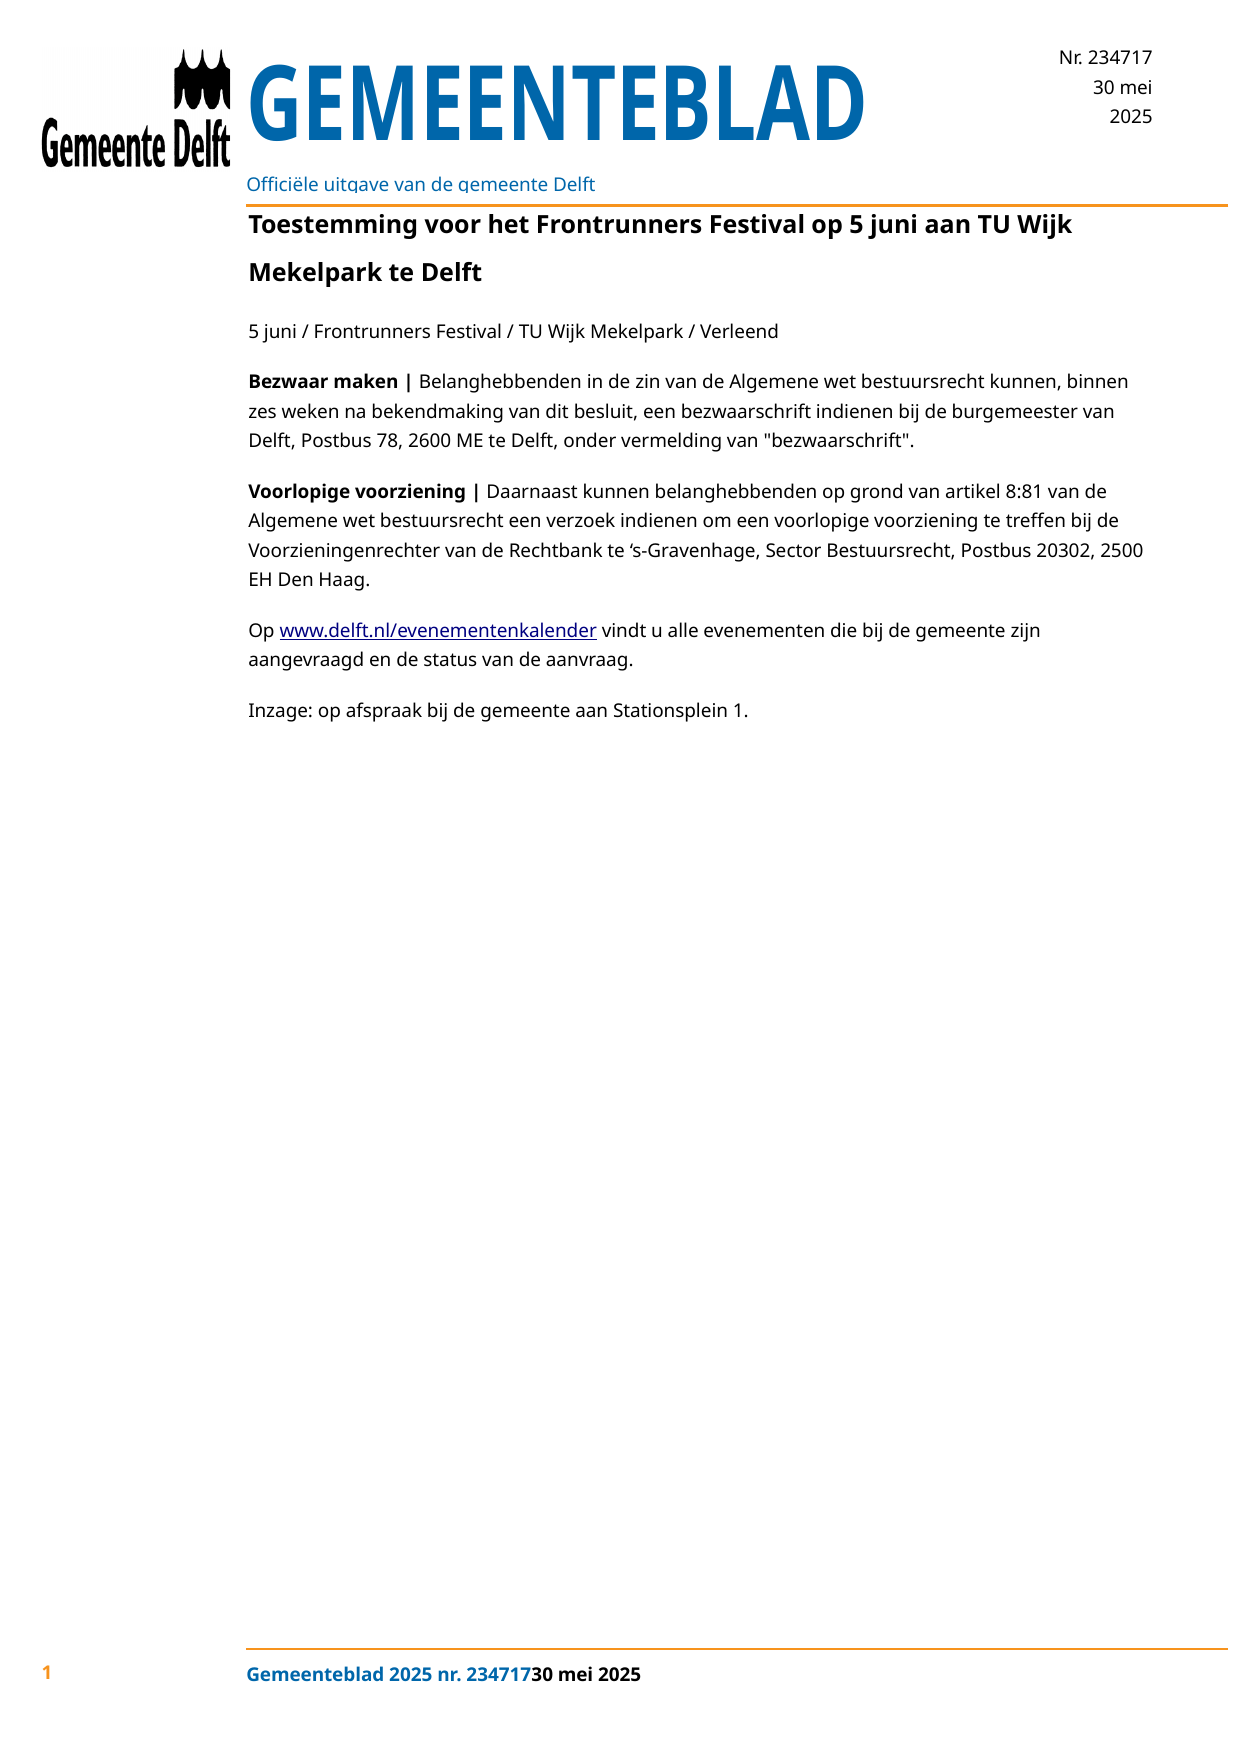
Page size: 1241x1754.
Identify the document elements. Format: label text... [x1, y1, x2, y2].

text Bezwaar maken | Belanghebbenden in de zin van de Algemene wet bestuursrecht kunnen, binnen zes weken na bekendmaking van dit besluit, een bezwaarschrift indienen bij de burgemeester van Delft, Postbus 78, 2600 ME te Delft, onder vermelding van "bezwaarschrift". [248, 368, 1152, 453]
text Voorlopige voorziening | Daarnaast kunnen belanghebbenden op grond van artikel 8:81 van de Algemene wet bestuursrecht een verzoek indienen om een voorlopige voorziening te treffen bij de Voorzieningenrechter van de Rechtbank te ‘s-Gravenhage, Sector Bestuursrecht, Postbus 20302, 2500 EH Den Haag. [248, 478, 1152, 592]
text Toestemming voor het Frontrunners Festival op 5 juni aan TU Wijk Mekelpark te Delft [248, 207, 1152, 288]
text Op www.delft.nl/evenementenkalender vindt u alle evenementen die bij de gemeente zijn aangevraagd en de status van de aanvraag. [248, 617, 1152, 672]
text 5 juni / Frontrunners Festival / TU Wijk Mekelpark / Verleend [248, 318, 1152, 344]
picture [41, 47, 231, 172]
text Inzage: op afspraak bij de gemeente aan Stationsplein 1. [248, 697, 1152, 723]
